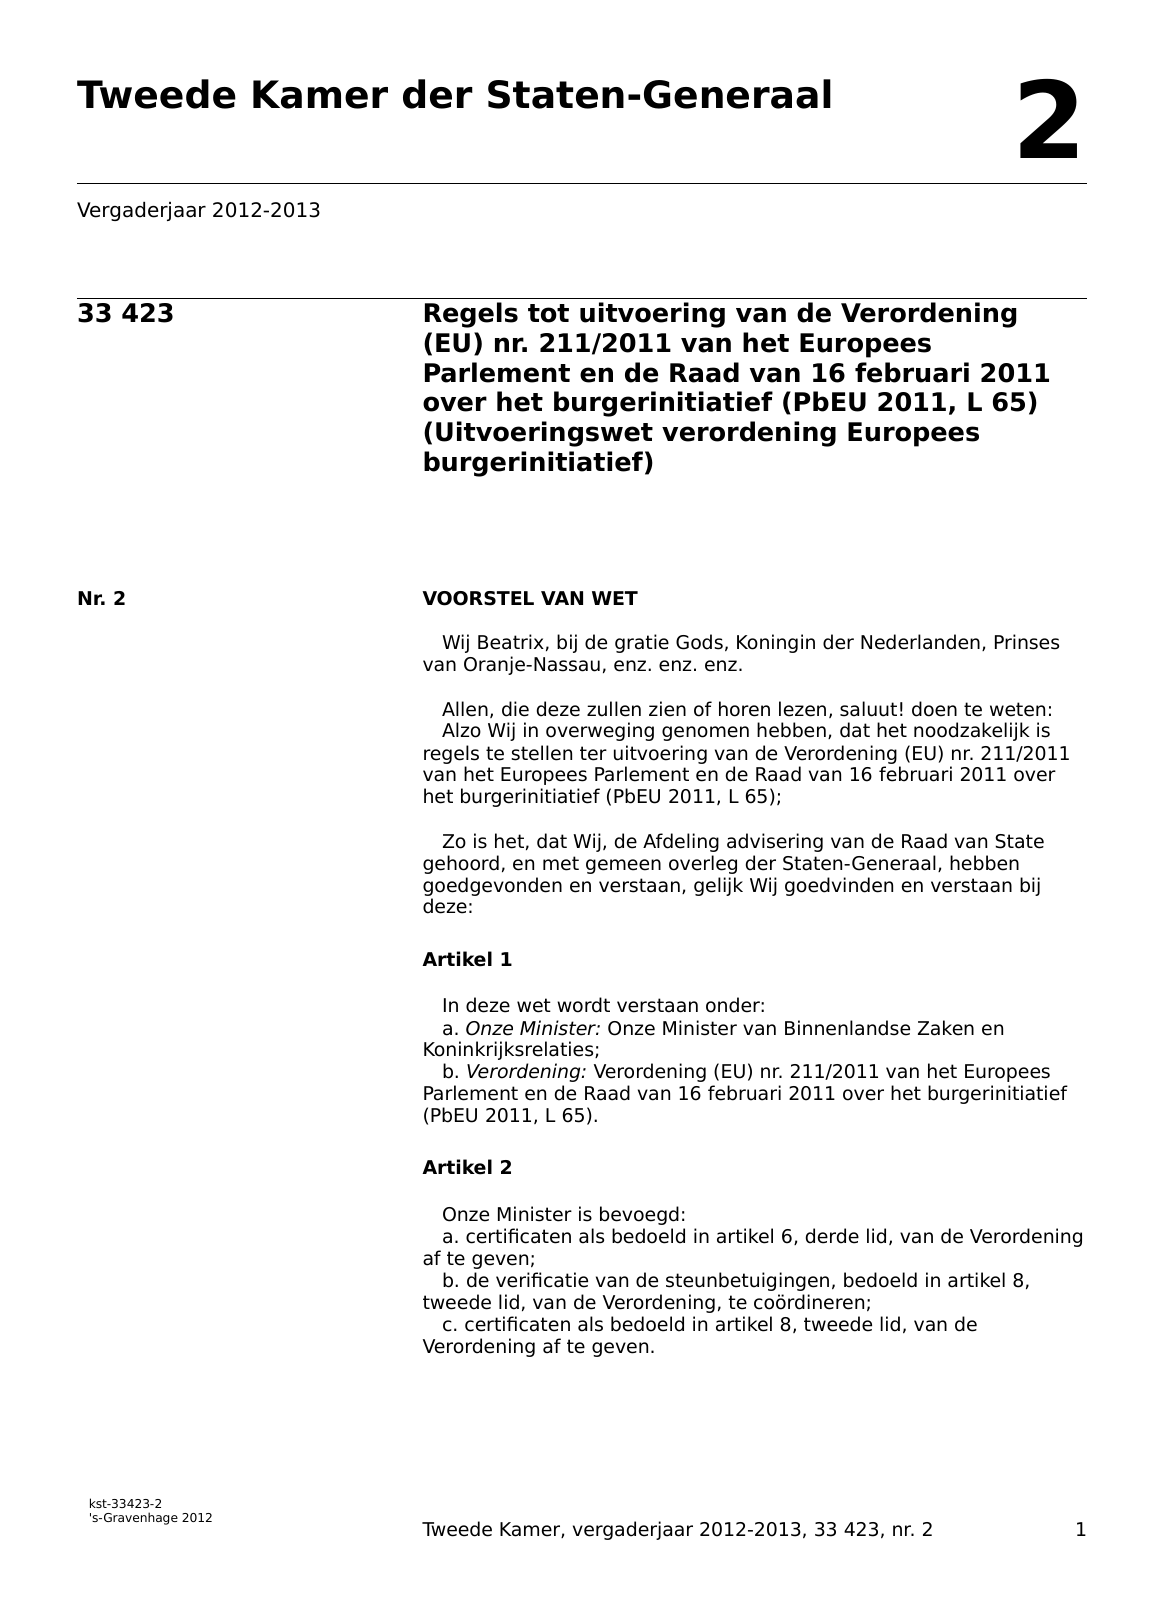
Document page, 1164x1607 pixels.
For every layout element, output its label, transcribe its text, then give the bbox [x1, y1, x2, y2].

text Zo is het, dat Wij, de Afdeling advisering van de Raad van State gehoord, en met gemeen overleg der Staten-Generaal, hebben goedgevonden en verstaan, gelijk Wij goedvinden en verstaan bij deze: [422, 831, 1087, 918]
subtitle Artikel 2 [422, 1157, 1087, 1179]
subtitle Artikel 1 [422, 948, 1087, 970]
text 's-Gravenhage 2012 [88, 1511, 323, 1525]
text Allen, die deze zullen zien of horen lezen, saluut! doen te weten: [422, 698, 1087, 720]
table_cell Vergaderjaar 2012-2013 [77, 184, 1087, 298]
text a. Onze Minister: Onze Minister van Binnenlandse Zaken en Koninkrijksrelaties; [422, 1017, 1087, 1061]
text b. de verificatie van de steunbetuigingen, bedoeld in artikel 8, tweede lid, van de Verordening, te coördineren; [422, 1270, 1087, 1314]
text a. certificaten als bedoeld in artikel 6, derde lid, van de Verordening af te geven; [422, 1226, 1087, 1270]
text kst-33423-2 [88, 1497, 323, 1511]
text b. Verordening: Verordening (EU) nr. 211/2011 van het Europees Parlement en de Raad van 16 februari 2011 over het burgerinitiatief (PbEU 2011, L 65). [422, 1061, 1087, 1127]
text Wij Beatrix, bij de gratie Gods, Koningin der Nederlanden, Prinses van Oranje-Nassau, enz. enz. enz. [422, 632, 1087, 676]
text Alzo Wij in overweging genomen hebben, dat het noodzakelijk is regels te stellen ter uitvoering van de Verordening (EU) nr. 211/2011 van het Europees Parlement en de Raad van 16 februari 2011 over het burgerinitiatief (PbEU 2011, L 65); [422, 720, 1087, 808]
text Onze Minister is bevoegd: [422, 1204, 1087, 1226]
subtitle Nr. 2 VOORSTEL VAN WET [77, 588, 1087, 610]
text c. certificaten als bedoeld in artikel 8, tweede lid, van de Verordening af te geven. [422, 1314, 1087, 1358]
text In deze wet wordt verstaan onder: [422, 995, 1087, 1017]
table_header 2 [886, 59, 1087, 183]
table_header Tweede Kamer der Staten-Generaal [77, 59, 886, 183]
subtitle 33 423 Regels tot uitvoering van de Verordening (EU) nr. 211/2011 van het Europees Parlement en de Raad van 16 februari 2011 over het burgerinitiatief (PbEU 2011, L 65) (Uitvoeringswet verordening Europees burgerinitiatief) [77, 299, 1087, 477]
